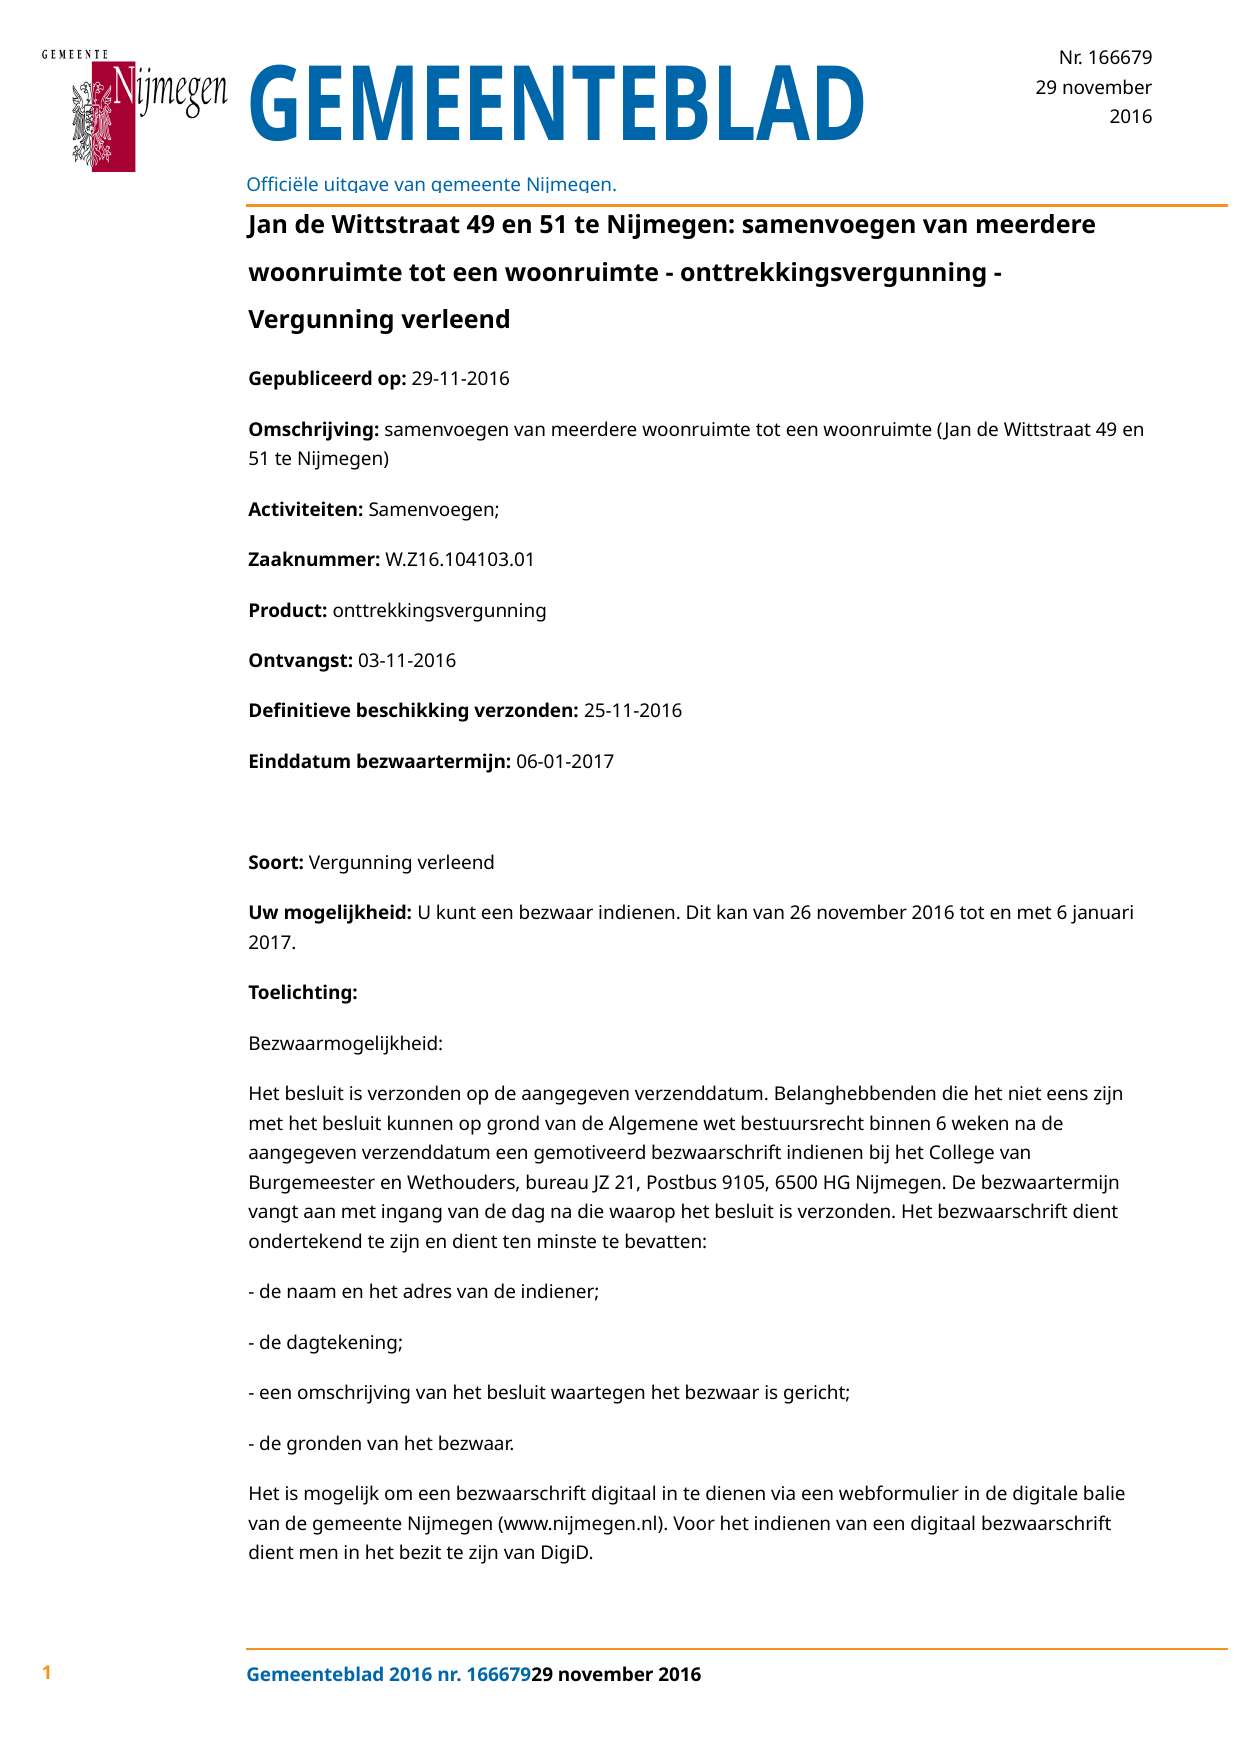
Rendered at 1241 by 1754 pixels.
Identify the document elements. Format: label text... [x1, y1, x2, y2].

text Ontvangst: 03-11-2016 [248, 647, 1152, 673]
text - de naam en het adres van de indiener; [248, 1278, 1152, 1304]
text - een omschrijving van het besluit waartegen het bezwaar is gericht; [248, 1379, 1152, 1405]
text Activiteiten: Samenvoegen; [248, 496, 1152, 522]
text Het is mogelijk om een bezwaarschrift digitaal in te dienen via een webformulier in de digitale balie van de gemeente Nijmegen (www.nijmegen.nl). Voor het indienen van een digitaal bezwaarschrift dient men in het bezit te zijn van DigiD. [248, 1480, 1152, 1565]
picture [41, 47, 231, 172]
text Omschrijving: samenvoegen van meerdere woonruimte tot een woonruimte (Jan de Wittstraat 49 en 51 te Nijmegen) [248, 416, 1152, 471]
text Definitieve beschikking verzonden: 25-11-2016 [248, 698, 1152, 723]
text Toelichting: [248, 979, 1152, 1005]
text Zaaknummer: W.Z16.104103.01 [248, 546, 1152, 572]
text Het besluit is verzonden op de aangegeven verzenddatum. Belanghebbenden die het niet eens zijn met het besluit kunnen op grond van de Algemene wet bestuursrecht binnen 6 weken na de aangegeven verzenddatum een gemotiveerd bezwaarschrift indienen bij het College van Burgemeester en Wethouders, bureau JZ 21, Postbus 9105, 6500 HG Nijmegen. De bezwaartermijn vangt aan met ingang van de dag na die waarop het besluit is verzonden. Het bezwaarschrift dient ondertekend te zijn en dient ten minste te bevatten: [248, 1080, 1152, 1254]
text Soort: Vergunning verleend [248, 849, 1152, 874]
text Gepubliceerd op: 29-11-2016 [248, 366, 1152, 391]
text Product: onttrekkingsvergunning [248, 597, 1152, 622]
text Bezwaarmogelijkheid: [248, 1030, 1152, 1055]
text Uw mogelijkheid: U kunt een bezwaar indienen. Dit kan van 26 november 2016 tot en met 6 januari 2017. [248, 899, 1152, 954]
text Jan de Wittstraat 49 en 51 te Nijmegen: samenvoegen van meerdere woonruimte tot een woonruimte - onttrekkingsvergunning - Vergunning verleend [248, 207, 1152, 336]
text - de dagtekening; [248, 1329, 1152, 1354]
text Einddatum bezwaartermijn: 06-01-2017 [248, 748, 1152, 774]
text - de gronden van het bezwaar. [248, 1430, 1152, 1455]
